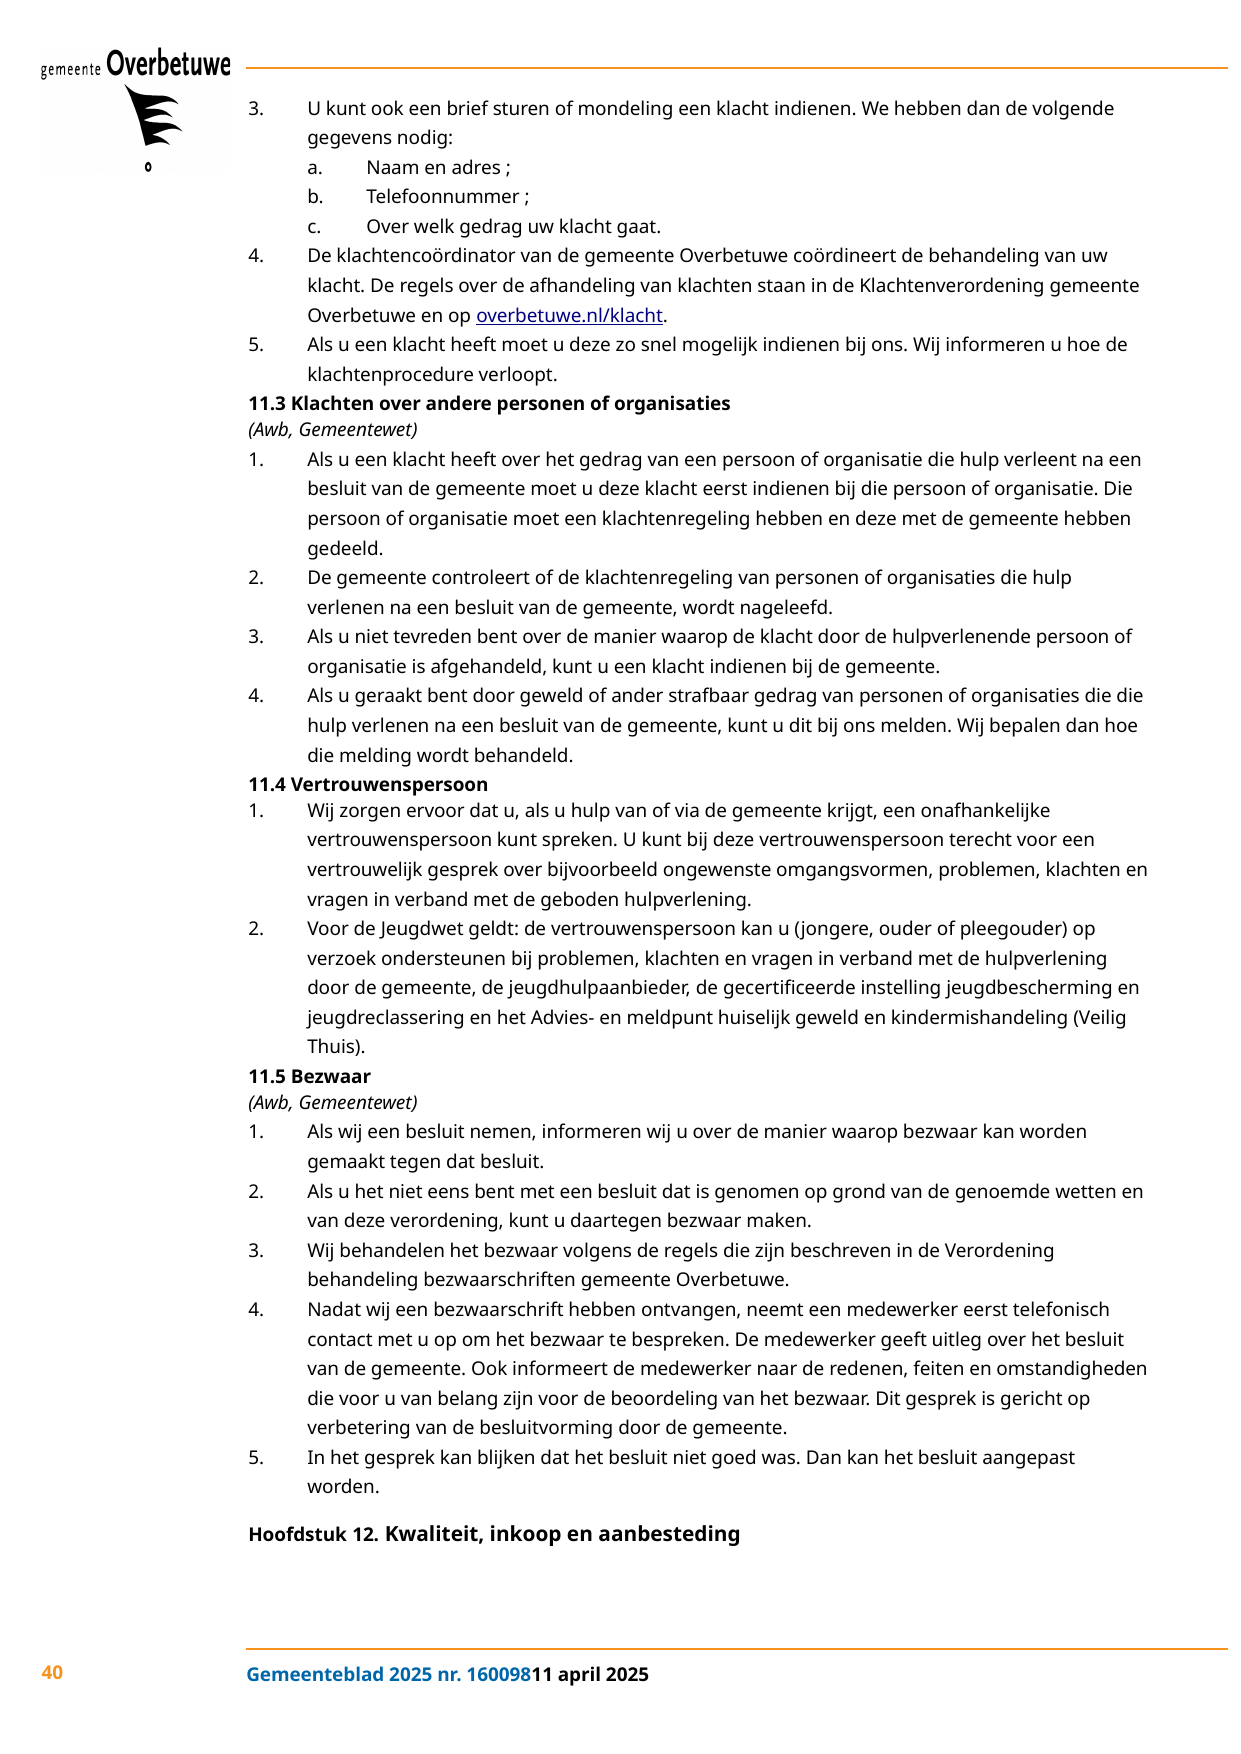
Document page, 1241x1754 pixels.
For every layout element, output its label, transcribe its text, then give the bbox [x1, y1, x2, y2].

list Als u niet tevreden bent over de manier waarop de klacht door de hulpverlenende persoon of organisatie is afgehandeld, kunt u een klacht indienen bij de gemeente. [248, 623, 1152, 679]
list Naam en adres ; [307, 154, 1152, 180]
list Als u het niet eens bent met een besluit dat is genomen op grond van de genoemde wetten en van deze verordening, kunt u daartegen bezwaar maken. [248, 1178, 1152, 1233]
list Als u een klacht heeft moet u deze zo snel mogelijk indienen bij ons. Wij informeren u hoe de klachtenprocedure verloopt. [248, 331, 1152, 387]
text (Awb, Gemeentewet) [248, 1089, 1152, 1115]
list Als wij een besluit nemen, informeren wij u over de manier waarop bezwaar kan worden gemaakt tegen dat besluit. [248, 1119, 1152, 1174]
list De gemeente controleert of de klachtenregeling van personen of organisaties die hulp verlenen na een besluit van de gemeente, wordt nageleefd. [248, 564, 1152, 619]
text (Awb, Gemeentewet) [248, 416, 1152, 442]
text Hoofdstuk 12. Kwaliteit, inkoop en aanbesteding [248, 1519, 1152, 1548]
list Als u geraakt bent door geweld of ander strafbaar gedrag van personen of organisaties die die hulp verlenen na een besluit van de gemeente, kunt u dit bij ons melden. Wij bepalen dan hoe die melding wordt behandeld. [248, 683, 1152, 767]
list U kunt ook een brief sturen of mondeling een klacht indienen. We hebben dan de volgende gegevens nodig: [248, 95, 1152, 150]
list Als u een klacht heeft over het gedrag van een persoon of organisatie die hulp verleent na een besluit van de gemeente moet u deze klacht eerst indienen bij die persoon of organisatie. Die persoon of organisatie moet een klachtenregeling hebben en deze met de gemeente hebben gedeeld. [248, 446, 1152, 560]
list In het gesprek kan blijken dat het besluit niet goed was. Dan kan het besluit aangepast worden. [248, 1444, 1152, 1499]
list Wij zorgen ervoor dat u, als u hulp van of via de gemeente krijgt, een onafhankelijke vertrouwenspersoon kunt spreken. U kunt bij deze vertrouwenspersoon terecht voor een vertrouwelijk gesprek over bijvoorbeeld ongewenste omgangsvormen, problemen, klachten en vragen in verband met de geboden hulpverlening. [248, 797, 1152, 912]
list Nadat wij een bezwaarschrift hebben ontvangen, neemt een medewerker eerst telefonisch contact met u op om het bezwaar te bespreken. De medewerker geeft uitleg over het besluit van de gemeente. Ook informeert de medewerker naar de redenen, feiten en omstandigheden die voor u van belang zijn voor de beoordeling van het bezwaar. Dit gesprek is gericht op verbetering van de besluitvorming door de gemeente. [248, 1296, 1152, 1440]
text 11.5 Bezwaar [248, 1063, 1152, 1089]
list Telefoonnummer ; [307, 183, 1152, 209]
text 11.3 Klachten over andere personen of organisaties [248, 391, 1152, 416]
list De klachtencoördinator van de gemeente Overbetuwe coördineert de behandeling van uw klacht. De regels over de afhandeling van klachten staan in de Klachtenverordening gemeente Overbetuwe en op overbetuwe.nl/klacht. [248, 243, 1152, 328]
picture [41, 47, 231, 172]
text 11.4 Vertrouwenspersoon [248, 771, 1152, 797]
list Voor de Jeugdwet geldt: de vertrouwenspersoon kan u (jongere, ouder of pleegouder) op verzoek ondersteunen bij problemen, klachten en vragen in verband met de hulpverlening door de gemeente, de jeugdhulpaanbieder,­ de gecertificeerde instelling jeugdbescherming en jeugdreclassering­ en het Advies- en meldpunt huiselijk geweld en kindermishandeling­ (Veilig Thuis). [248, 915, 1152, 1059]
list Over welk gedrag uw klacht gaat. [307, 213, 1152, 239]
list Wij behandelen het bezwaar volgens de regels die zijn beschreven in de Verordening behandeling bezwaarschriften gemeente Overbetuwe. [248, 1237, 1152, 1292]
